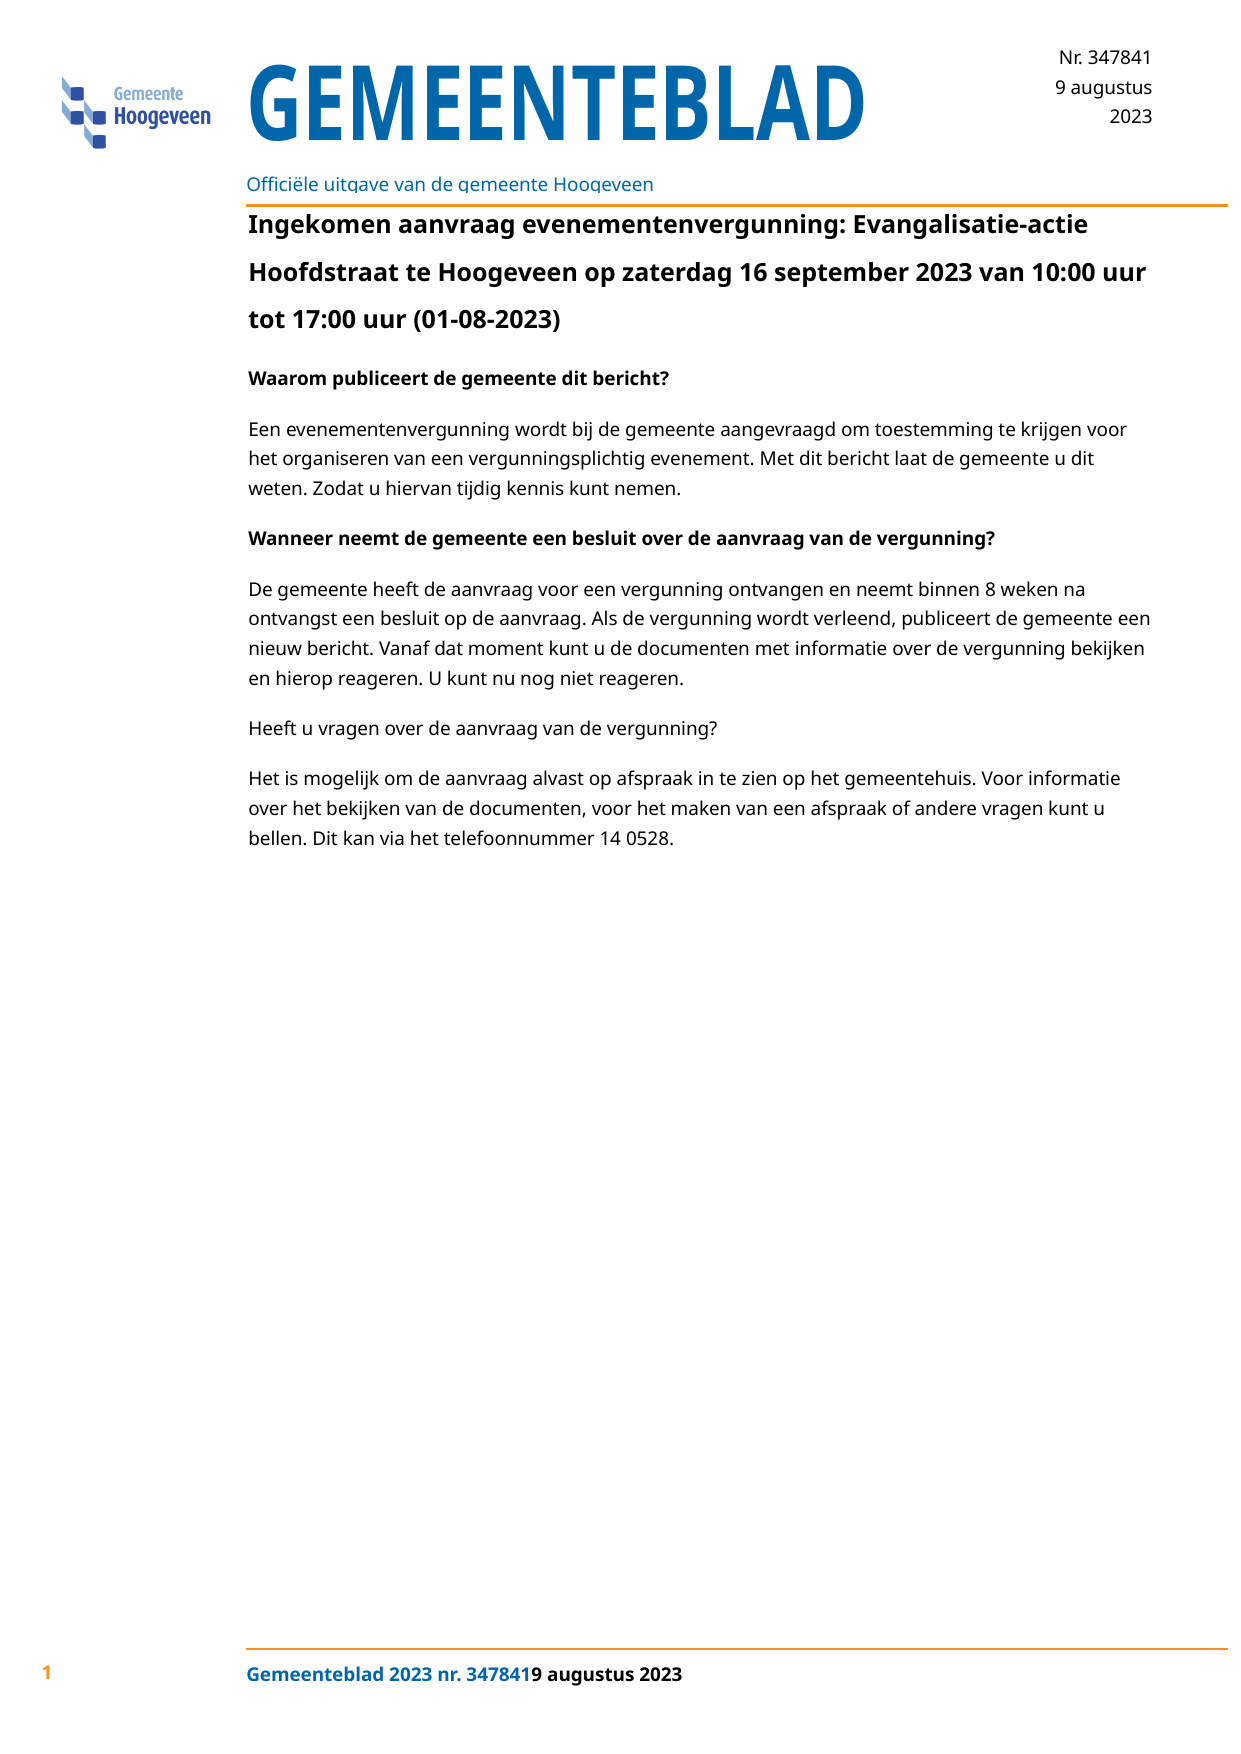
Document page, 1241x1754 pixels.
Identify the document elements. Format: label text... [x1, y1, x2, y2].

text Een evenementenvergunning wordt bij de gemeente aangevraagd om toestemming te krijgen voor het organiseren van een vergunningsplichtig evenement. Met dit bericht laat de gemeente u dit weten. Zodat u hiervan tijdig kennis kunt nemen. [248, 416, 1152, 501]
text Ingekomen aanvraag evenementenvergunning: Evangalisatie-actie Hoofdstraat te Hoogeveen op zaterdag 16 september 2023 van 10:00 uur tot 17:00 uur (01-08-2023) [248, 207, 1152, 336]
text Wanneer neemt de gemeente een besluit over de aanvraag van de vergunning? [248, 526, 1152, 551]
picture [41, 47, 231, 172]
text De gemeente heeft de aanvraag voor een vergunning ontvangen en neemt binnen 8 weken na ontvangst een besluit op de aanvraag. Als de vergunning wordt verleend, publiceert de gemeente een nieuw bericht. Vanaf dat moment kunt u de documenten met informatie over de vergunning bekijken en hierop reageren. U kunt nu nog niet reageren. [248, 576, 1152, 690]
text Waarom publiceert de gemeente dit bericht? [248, 366, 1152, 391]
text Heeft u vragen over de aanvraag van de vergunning? [248, 715, 1152, 741]
text Het is mogelijk om de aanvraag alvast op afspraak in te zien op het gemeentehuis. Voor informatie over het bekijken van de documenten, voor het maken van een afspraak of andere vragen kunt u bellen. Dit kan via het telefoonnummer 14 0528. [248, 766, 1152, 850]
